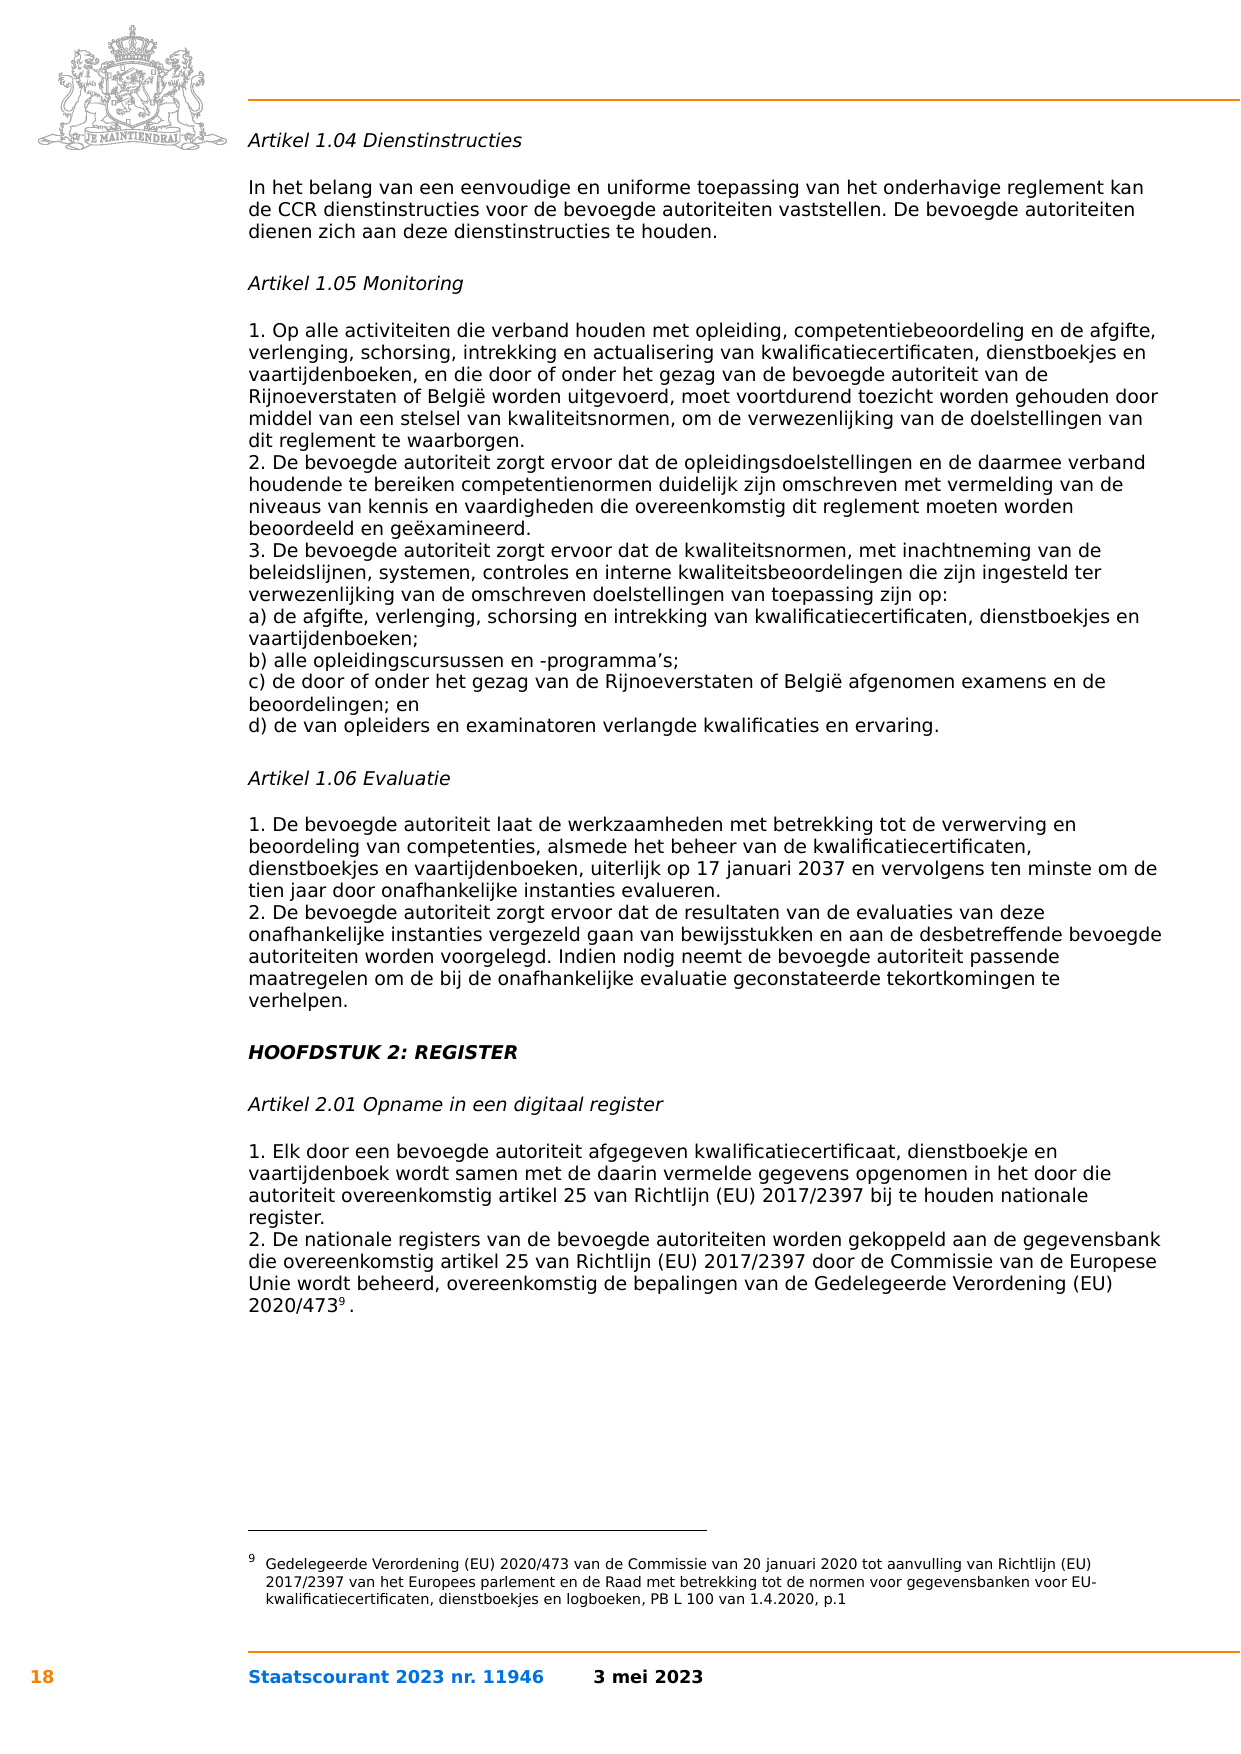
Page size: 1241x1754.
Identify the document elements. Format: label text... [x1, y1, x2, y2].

subtitle Artikel 1.04 Dienstinstructies [248, 130, 1163, 152]
text In het belang van een eenvoudige en uniforme toepassing van het onderhavige reglement kan de CCR dienstinstructies voor de bevoegde autoriteiten vaststellen. De bevoegde autoriteiten dienen zich aan deze dienstinstructies te houden. [248, 177, 1163, 243]
text a) de afgifte, verlenging, schorsing en intrekking van kwalificatiecertificaten, dienstboekjes en vaartijdenboeken; [248, 606, 1163, 649]
text 2. De bevoegde autoriteit zorgt ervoor dat de opleidingsdoelstellingen en de daarmee verband houdende te bereiken competentienormen duidelijk zijn omschreven met vermelding van de niveaus van kennis en vaardigheden die overeenkomstig dit reglement moeten worden beoordeeld en geëxamineerd. [248, 452, 1163, 539]
subtitle Artikel 2.01 Opname in een digitaal register [248, 1094, 1163, 1116]
text c) de door of onder het gezag van de Rijnoeverstaten of België afgenomen examens en de beoordelingen; en [248, 671, 1163, 715]
text b) alle opleidingscursussen en -programma’s; [248, 649, 1163, 671]
text d) de van opleiders en examinatoren verlangde kwalificaties en ervaring. [248, 715, 1163, 737]
text Gedelegeerde Verordening (EU) 2020/473 van de Commissie van 20 januari 2020 tot aanvulling van Richtlijn (EU) 2017/2397 van het Europees parlement en de Raad met betrekking tot de normen voor gegevensbanken voor EU-kwalificatiecertificaten, dienstboekjes en logboeken, PB L 100 van 1.4.2020, p.1 [248, 1552, 1163, 1608]
subtitle Artikel 1.06 Evaluatie [248, 767, 1163, 789]
subtitle Artikel 1.05 Monitoring [248, 273, 1163, 295]
text 1. Op alle activiteiten die verband houden met opleiding, competentiebeoordeling en de afgifte, verlenging, schorsing, intrekking en actualisering van kwalificatiecertificaten, dienstboekjes en vaartijdenboeken, en die door of onder het gezag van de bevoegde autoriteit van de Rijnoeverstaten of België worden uitgevoerd, moet voortdurend toezicht worden gehouden door middel van een stelsel van kwaliteitsnormen, om de verwezenlijking van de doelstellingen van dit reglement te waarborgen. [248, 320, 1163, 452]
text 1. Elk door een bevoegde autoriteit afgegeven kwalificatiecertificaat, dienstboekje en vaartijdenboek wordt samen met de daarin vermelde gegevens opgenomen in het door die autoriteit overeenkomstig artikel 25 van Richtlijn (EU) 2017/2397 bij te houden nationale register. [248, 1141, 1163, 1229]
text 2. De nationale registers van de bevoegde autoriteiten worden gekoppeld aan de gegevensbank die overeenkomstig artikel 25 van Richtlijn (EU) 2017/2397 door de Commissie van de Europese Unie wordt beheerd, overeenkomstig de bepalingen van de Gedelegeerde Verordening (EU) 2020/473. [248, 1229, 1163, 1317]
subtitle HOOFDSTUK 2: REGISTER [248, 1042, 1163, 1064]
text 2. De bevoegde autoriteit zorgt ervoor dat de resultaten van de evaluaties van deze onafhankelijke instanties vergezeld gaan van bewijsstukken en aan de desbetreffende bevoegde autoriteiten worden voorgelegd. Indien nodig neemt de bevoegde autoriteit passende maatregelen om de bij de onafhankelijke evaluatie geconstateerde tekortkomingen te verhelpen. [248, 902, 1163, 1012]
text 1. De bevoegde autoriteit laat de werkzaamheden met betrekking tot de verwerving en beoordeling van competenties, alsmede het beheer van de kwalificatiecertificaten, dienstboekjes en vaartijdenboeken, uiterlijk op 17 januari 2037 en vervolgens ten minste om de tien jaar door onafhankelijke instanties evalueren. [248, 814, 1163, 902]
text 3. De bevoegde autoriteit zorgt ervoor dat de kwaliteitsnormen, met inachtneming van de beleidslijnen, systemen, controles en interne kwaliteitsbeoordelingen die zijn ingesteld ter verwezenlijking van de omschreven doelstellingen van toepassing zijn op: [248, 539, 1163, 606]
picture [38, 25, 227, 150]
